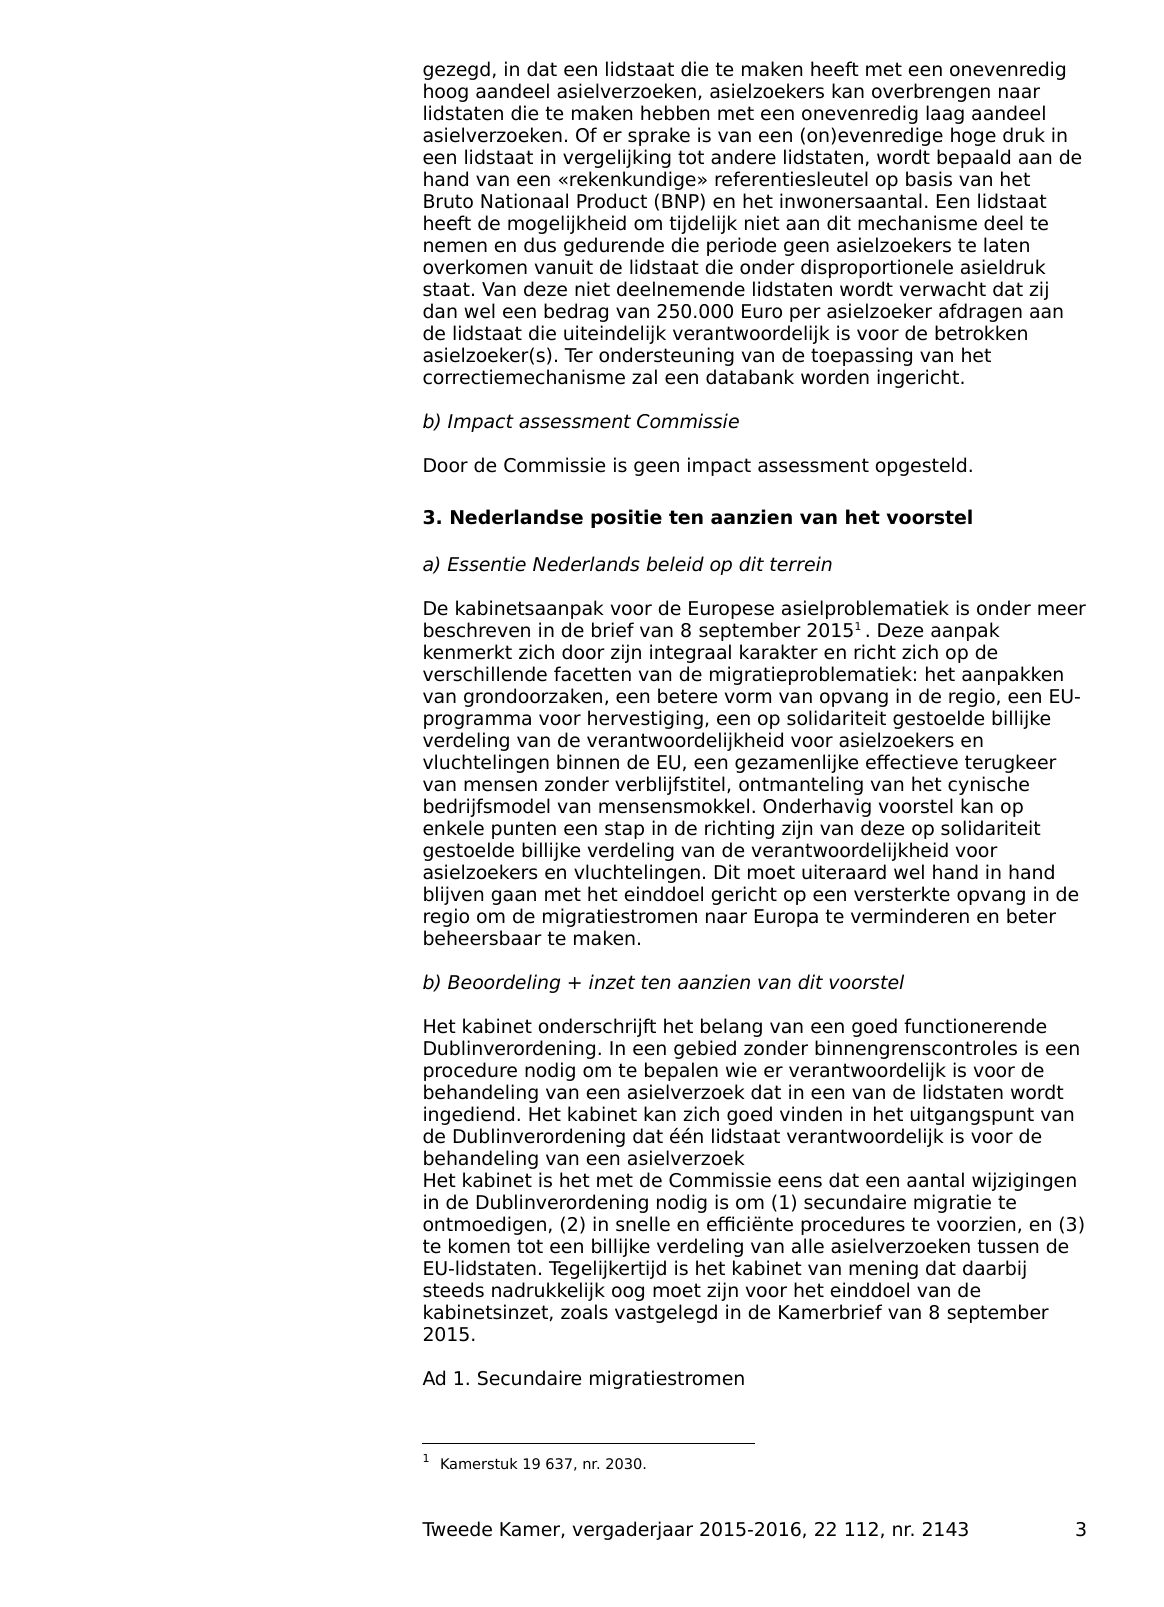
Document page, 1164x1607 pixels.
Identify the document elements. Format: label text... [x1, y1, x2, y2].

subtitle b) Impact assessment Commissie [422, 411, 1087, 433]
text Kamerstuk 19 637, nr. 2030. [422, 1452, 1087, 1474]
subtitle 3. Nederlandse positie ten aanzien van het voorstel [422, 507, 1087, 529]
text Het kabinet onderschrijft het belang van een goed functionerende Dublinverordening. In een gebied zonder binnengrenscontroles is een procedure nodig om te bepalen wie er verantwoordelijk is voor de behandeling van een asielverzoek dat in een van de lidstaten wordt ingediend. Het kabinet kan zich goed vinden in het uitgangspunt van de Dublinverordening dat één lidstaat verantwoordelijk is voor de behandeling van een asielverzoek [422, 1016, 1087, 1170]
text De kabinetsaanpak voor de Europese asielproblematiek is onder meer beschreven in de brief van 8 september 2015. Deze aanpak kenmerkt zich door zijn integraal karakter en richt zich op de verschillende facetten van de migratieproblematiek: het aanpakken van grondoorzaken, een betere vorm van opvang in de regio, een EU-programma voor hervestiging, een op solidariteit gestoelde billijke verdeling van de verantwoordelijkheid voor asielzoekers en vluchtelingen binnen de EU, een gezamenlijke effectieve terugkeer van mensen zonder verblijfstitel, ontmanteling van het cynische bedrijfsmodel van mensensmokkel. Onderhavig voorstel kan op enkele punten een stap in de richting zijn van deze op solidariteit gestoelde billijke verdeling van de verantwoordelijkheid voor asielzoekers en vluchtelingen. Dit moet uiteraard wel hand in hand blijven gaan met het einddoel gericht op een versterkte opvang in de regio om de migratiestromen naar Europa te verminderen en beter beheersbaar te maken. [422, 598, 1087, 950]
subtitle b) Beoordeling + inzet ten aanzien van dit voorstel [422, 972, 1087, 994]
subtitle a) Essentie Nederlands beleid op dit terrein [422, 554, 1087, 576]
text Het kabinet is het met de Commissie eens dat een aantal wijzigingen in de Dublinverordening nodig is om (1) secundaire migratie te ontmoedigen, (2) in snelle en efficiënte procedures te voorzien, en (3) te komen tot een billijke verdeling van alle asielverzoeken tussen de EU-lidstaten. Tegelijkertijd is het kabinet van mening dat daarbij steeds nadrukkelijk oog moet zijn voor het einddoel van de kabinetsinzet, zoals vastgelegd in de Kamerbrief van 8 september 2015. [422, 1170, 1087, 1346]
text Ad 1. Secundaire migratiestromen [422, 1368, 1087, 1390]
text Door de Commissie is geen impact assessment opgesteld. [422, 455, 1087, 477]
text gezegd, in dat een lidstaat die te maken heeft met een onevenredig hoog aandeel asielverzoeken, asielzoekers kan overbrengen naar lidstaten die te maken hebben met een onevenredig laag aandeel asielverzoeken. Of er sprake is van een (on)evenredige hoge druk in een lidstaat in vergelijking tot andere lidstaten, wordt bepaald aan de hand van een «rekenkundige» referentiesleutel op basis van het Bruto Nationaal Product (BNP) en het inwonersaantal. Een lidstaat heeft de mogelijkheid om tijdelijk niet aan dit mechanisme deel te nemen en dus gedurende die periode geen asielzoekers te laten overkomen vanuit de lidstaat die onder disproportionele asieldruk staat. Van deze niet deelnemende lidstaten wordt verwacht dat zij dan wel een bedrag van 250.000 Euro per asielzoeker afdragen aan de lidstaat die uiteindelijk verantwoordelijk is voor de betrokken asielzoeker(s). Ter ondersteuning van de toepassing van het correctiemechanisme zal een databank worden ingericht. [422, 59, 1087, 389]
